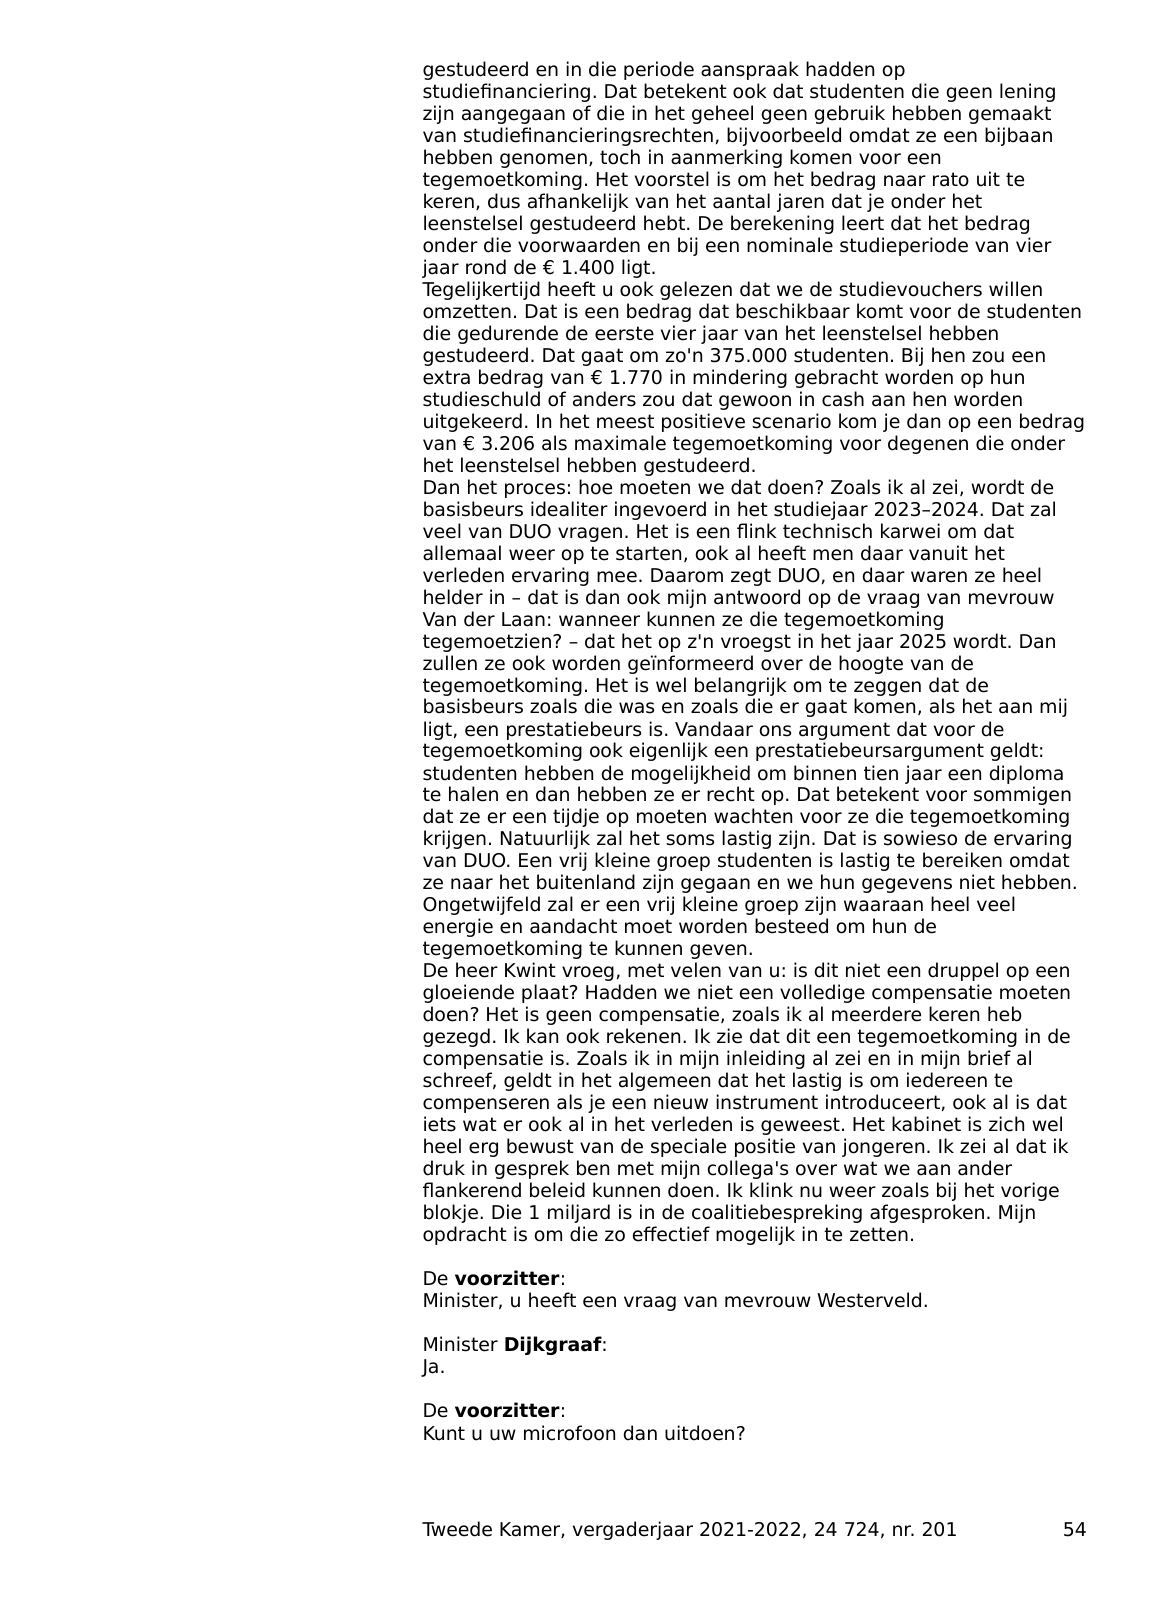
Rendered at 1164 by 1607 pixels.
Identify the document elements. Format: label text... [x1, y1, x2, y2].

text De heer Kwint vroeg, met velen van u: is dit niet een druppel op een gloeiende plaat? Hadden we niet een volledige compensatie moeten doen? Het is geen compensatie, zoals ik al meerdere keren heb gezegd. Ik kan ook rekenen. Ik zie dat dit een tegemoetkoming in de compensatie is. Zoals ik in mijn inleiding al zei en in mijn brief al schreef, geldt in het algemeen dat het lastig is om iedereen te compenseren als je een nieuw instrument introduceert, ook al is dat iets wat er ook al in het verleden is geweest. Het kabinet is zich wel heel erg bewust van de speciale positie van jongeren. Ik zei al dat ik druk in gesprek ben met mijn collega's over wat we aan ander flankerend beleid kunnen doen. Ik klink nu weer zoals bij het vorige blokje. Die 1 miljard is in de coalitiebespreking afgesproken. Mijn opdracht is om die zo effectief mogelijk in te zetten. [422, 960, 1087, 1246]
text Kunt u uw microfoon dan uitdoen? [422, 1422, 1087, 1444]
text Ja. [422, 1356, 1087, 1378]
text Tegelijkertijd heeft u ook gelezen dat we de studievouchers willen omzetten. Dat is een bedrag dat beschikbaar komt voor de studenten die gedurende de eerste vier jaar van het leenstelsel hebben gestudeerd. Dat gaat om zo'n 375.000 studenten. Bij hen zou een extra bedrag van € 1.770 in mindering gebracht worden op hun studieschuld of anders zou dat gewoon in cash aan hen worden uitgekeerd. In het meest positieve scenario kom je dan op een bedrag van € 3.206 als maximale tegemoetkoming voor degenen die onder het leenstelsel hebben gestudeerd. [422, 279, 1087, 477]
text De voorzitter: [422, 1268, 1087, 1290]
text Minister Dijkgraaf: [422, 1334, 1087, 1356]
text Minister, u heeft een vraag van mevrouw Westerveld. [422, 1290, 1087, 1312]
text De voorzitter: [422, 1400, 1087, 1422]
text Dan het proces: hoe moeten we dat doen? Zoals ik al zei, wordt de basisbeurs idealiter ingevoerd in het studiejaar 2023–2024. Dat zal veel van DUO vragen. Het is een flink technisch karwei om dat allemaal weer op te starten, ook al heeft men daar vanuit het verleden ervaring mee. Daarom zegt DUO, en daar waren ze heel helder in – dat is dan ook mijn antwoord op de vraag van mevrouw Van der Laan: wanneer kunnen ze die tegemoetkoming tegemoetzien? – dat het op z'n vroegst in het jaar 2025 wordt. Dan zullen ze ook worden geïnformeerd over de hoogte van de tegemoetkoming. Het is wel belangrijk om te zeggen dat de basisbeurs zoals die was en zoals die er gaat komen, als het aan mij ligt, een prestatiebeurs is. Vandaar ons argument dat voor de tegemoetkoming ook eigenlijk een prestatiebeursargument geldt: studenten hebben de mogelijkheid om binnen tien jaar een diploma te halen en dan hebben ze er recht op. Dat betekent voor sommigen dat ze er een tijdje op moeten wachten voor ze die tegemoetkoming krijgen. Natuurlijk zal het soms lastig zijn. Dat is sowieso de ervaring van DUO. Een vrij kleine groep studenten is lastig te bereiken omdat ze naar het buitenland zijn gegaan en we hun gegevens niet hebben. Ongetwijfeld zal er een vrij kleine groep zijn waaraan heel veel energie en aandacht moet worden besteed om hun de tegemoetkoming te kunnen geven. [422, 477, 1087, 960]
text gestudeerd en in die periode aanspraak hadden op studiefinanciering. Dat betekent ook dat studenten die geen lening zijn aangegaan of die in het geheel geen gebruik hebben gemaakt van studiefinancieringsrechten, bijvoorbeeld omdat ze een bijbaan hebben genomen, toch in aanmerking komen voor een tegemoetkoming. Het voorstel is om het bedrag naar rato uit te keren, dus afhankelijk van het aantal jaren dat je onder het leenstelsel gestudeerd hebt. De berekening leert dat het bedrag onder die voorwaarden en bij een nominale studieperiode van vier jaar rond de € 1.400 ligt. [422, 59, 1087, 279]
